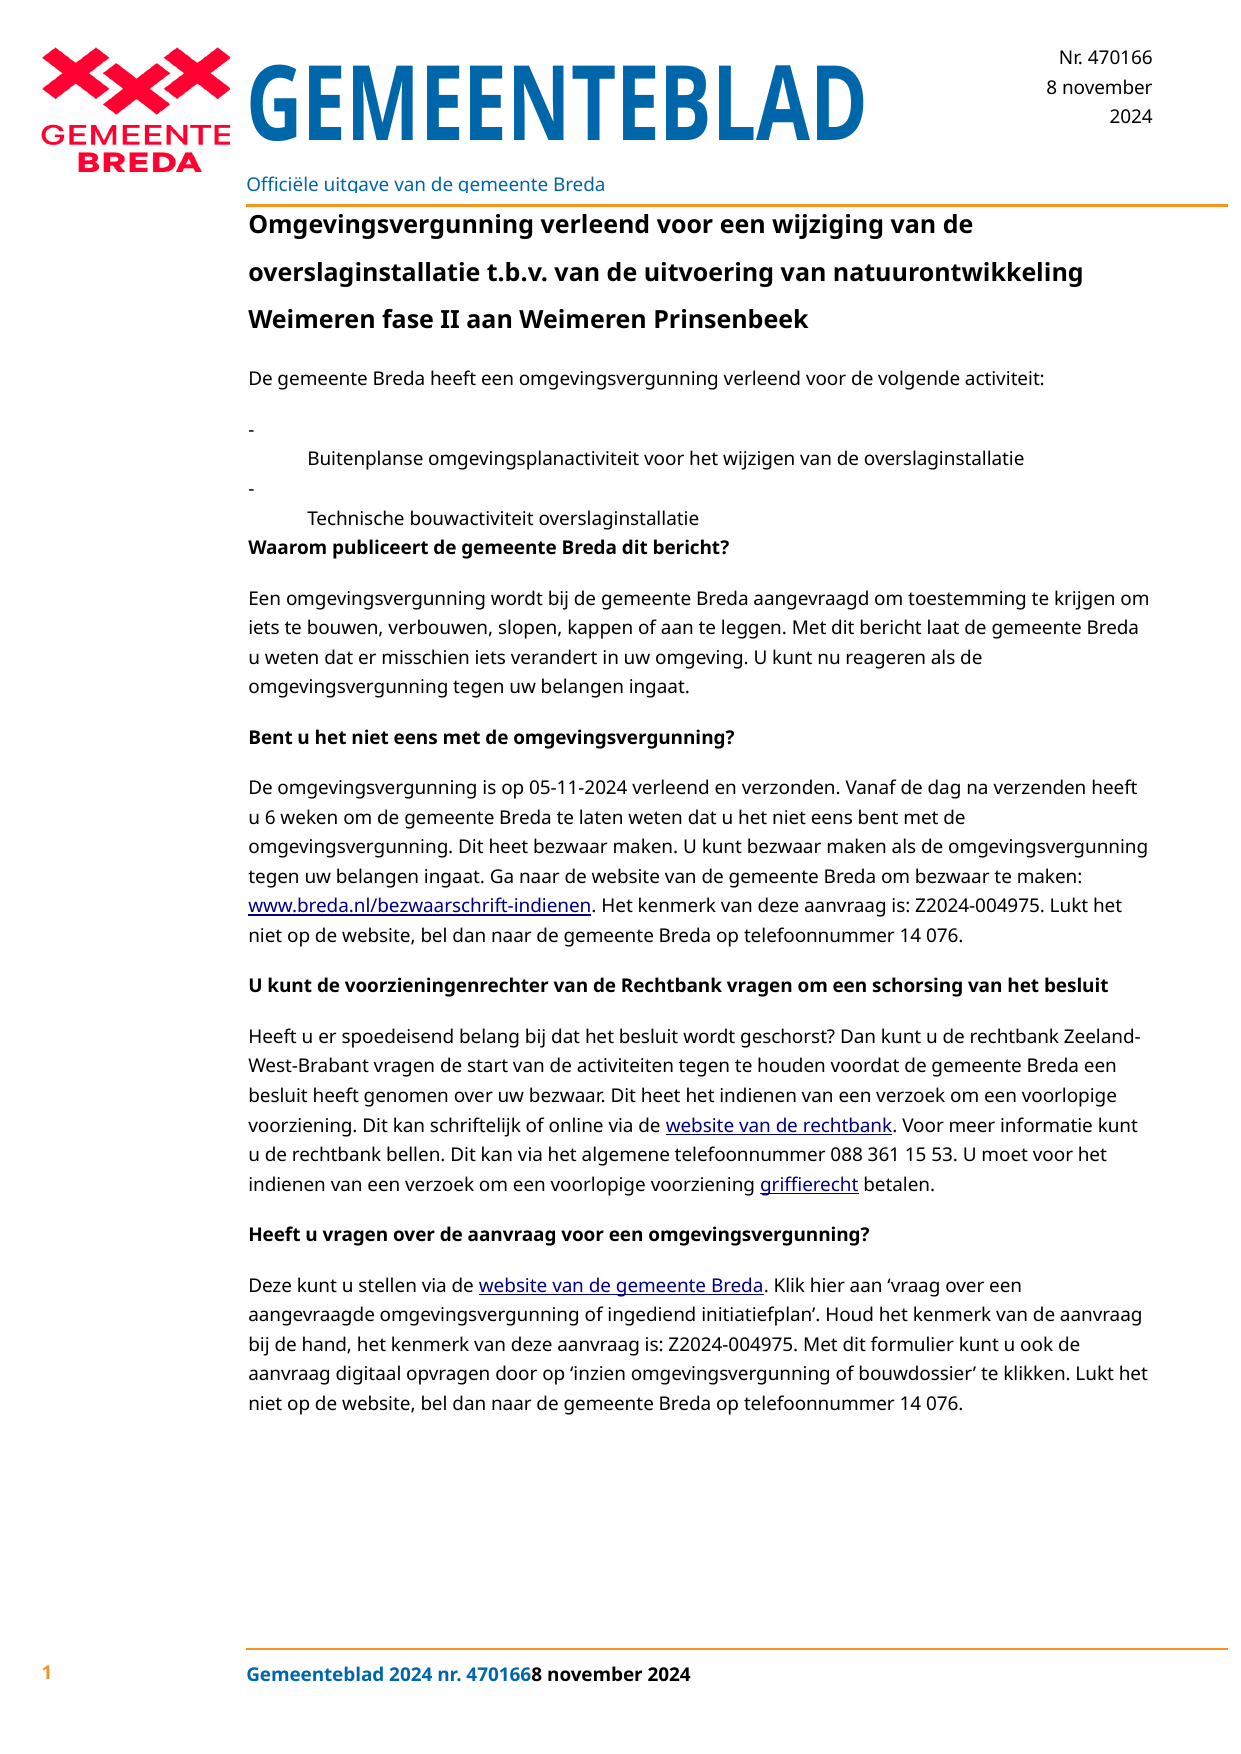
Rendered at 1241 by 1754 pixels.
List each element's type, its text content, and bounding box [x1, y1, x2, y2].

text Heeft u er spoedeisend belang bij dat het besluit wordt geschorst? Dan kunt u de rechtbank Zeeland-West-Brabant vragen de start van de activiteiten tegen te houden voordat de gemeente Breda een besluit heeft genomen over uw bezwaar. Dit heet het indienen van een verzoek om een voorlopige voorziening. Dit kan schriftelijk of online via de website van de rechtbank. Voor meer informatie kunt u de rechtbank bellen. Dit kan via het algemene telefoonnummer 088 361 15 53. U moet voor het indienen van een verzoek om een voorlopige voorziening griffierecht betalen. [248, 1023, 1152, 1197]
picture [41, 47, 231, 172]
text De omgevingsvergunning is op 05-11-2024 verleend en verzonden. Vanaf de dag na verzenden heeft u 6 weken om de gemeente Breda te laten weten dat u het niet eens bent met de omgevingsvergunning. Dit heet bezwaar maken. U kunt bezwaar maken als de omgevingsvergunning tegen uw belangen ingaat. Ga naar de website van de gemeente Breda om bezwaar te maken: www.breda.nl/bezwaarschrift-indienen. Het kenmerk van deze aanvraag is: Z2024-004975. Lukt het niet op de website, bel dan naar de gemeente Breda op telefoonnummer 14 076. [248, 774, 1152, 948]
text Een omgevingsvergunning wordt bij de gemeente Breda aangevraagd om toestemming te krijgen om iets te bouwen, verbouwen, slopen, kappen of aan te leggen. Met dit bericht laat de gemeente Breda u weten dat er misschien iets verandert in uw omgeving. U kunt nu reageren als de omgevingsvergunning tegen uw belangen ingaat. [248, 585, 1152, 699]
text De gemeente Breda heeft een omgevingsvergunning verleend voor de volgende activiteit: [248, 366, 1152, 391]
text Omgevingsvergunning verleend voor een wijziging van de overslaginstallatie t.b.v. van de uitvoering van natuurontwikkeling Weimeren fase II aan Weimeren Prinsenbeek [248, 207, 1152, 336]
list Technische bouwactiviteit overslaginstallatie [248, 505, 1152, 530]
list Buitenplanse omgevingsplanactiviteit voor het wijzigen van de overslaginstallatie [248, 446, 1152, 471]
text U kunt de voorzieningenrechter van de Rechtbank vragen om een schorsing van het besluit [248, 973, 1152, 998]
text Waarom publiceert de gemeente Breda dit bericht? [248, 534, 1152, 560]
text Deze kunt u stellen via de website van de gemeente Breda. Klik hier aan ‘vraag over een aangevraagde omgevingsvergunning of ingediend initiatiefplan’. Houd het kenmerk van de aanvraag bij de hand, het kenmerk van deze aanvraag is: Z2024-004975. Met dit formulier kunt u ook de aanvraag digitaal opvragen door op ‘inzien omgevingsvergunning of bouwdossier’ te klikken. Lukt het niet op de website, bel dan naar de gemeente Breda op telefoonnummer 14 076. [248, 1272, 1152, 1416]
text Heeft u vragen over de aanvraag voor een omgevingsvergunning? [248, 1221, 1152, 1247]
text Bent u het niet eens met de omgevingsvergunning? [248, 724, 1152, 749]
